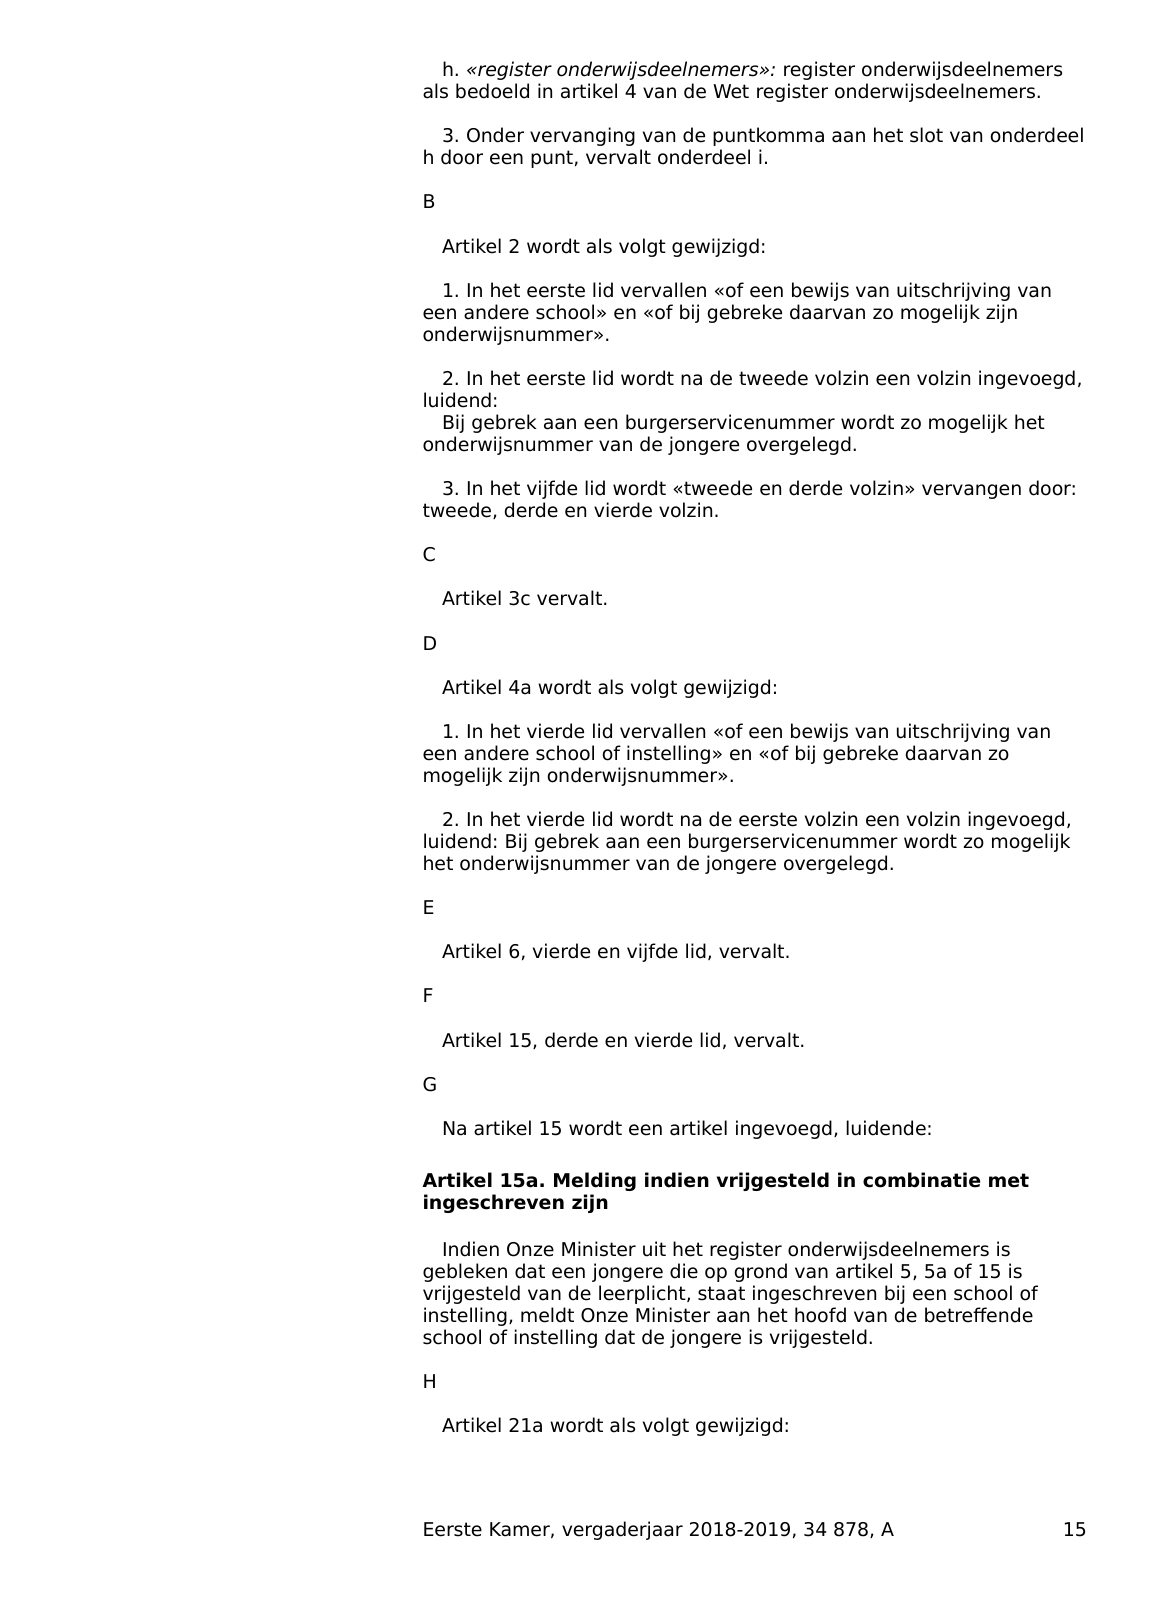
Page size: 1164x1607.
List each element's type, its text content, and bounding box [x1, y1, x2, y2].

text 2. In het vierde lid wordt na de eerste volzin een volzin ingevoegd, luidend: Bij gebrek aan een burgerservicenummer wordt zo mogelijk het onderwijsnummer van de jongere overgelegd. [422, 809, 1087, 875]
text Bij gebrek aan een burgerservicenummer wordt zo mogelijk het onderwijsnummer van de jongere overgelegd. [422, 412, 1087, 456]
text Artikel 4a wordt als volgt gewijzigd: [422, 677, 1087, 698]
text D [422, 632, 1087, 654]
subtitle Artikel 15a. Melding indien vrijgesteld in combinatie met ingeschreven zijn [422, 1170, 1087, 1214]
text H [422, 1371, 1087, 1393]
text 1. In het vierde lid vervallen «of een bewijs van uitschrijving van een andere school of instelling» en «of bij gebreke daarvan zo mogelijk zijn onderwijsnummer». [422, 721, 1087, 787]
text Artikel 3c vervalt. [422, 588, 1087, 610]
text F [422, 985, 1087, 1007]
text Artikel 2 wordt als volgt gewijzigd: [422, 236, 1087, 257]
text h. «register onderwijsdeelnemers»: register onderwijsdeelnemers als bedoeld in artikel 4 van de Wet register onderwijsdeelnemers. [422, 59, 1087, 103]
text Artikel 15, derde en vierde lid, vervalt. [422, 1029, 1087, 1051]
text G [422, 1074, 1087, 1096]
text 1. In het eerste lid vervallen «of een bewijs van uitschrijving van een andere school» en «of bij gebreke daarvan zo mogelijk zijn onderwijsnummer». [422, 280, 1087, 346]
text 2. In het eerste lid wordt na de tweede volzin een volzin ingevoegd, luidend: [422, 368, 1087, 412]
text B [422, 191, 1087, 213]
text Indien Onze Minister uit het register onderwijsdeelnemers is gebleken dat een jongere die op grond van artikel 5, 5a of 15 is vrijgesteld van de leerplicht, staat ingeschreven bij een school of instelling, meldt Onze Minister aan het hoofd van de betreffende school of instelling dat de jongere is vrijgesteld. [422, 1239, 1087, 1349]
text Na artikel 15 wordt een artikel ingevoegd, luidende: [422, 1118, 1087, 1140]
text E [422, 897, 1087, 919]
text 3. Onder vervanging van de puntkomma aan het slot van onderdeel h door een punt, vervalt onderdeel i. [422, 125, 1087, 169]
text Artikel 6, vierde en vijfde lid, vervalt. [422, 941, 1087, 963]
text Artikel 21a wordt als volgt gewijzigd: [422, 1415, 1087, 1437]
text 3. In het vijfde lid wordt «tweede en derde volzin» vervangen door: tweede, derde en vierde volzin. [422, 478, 1087, 522]
text C [422, 544, 1087, 566]
